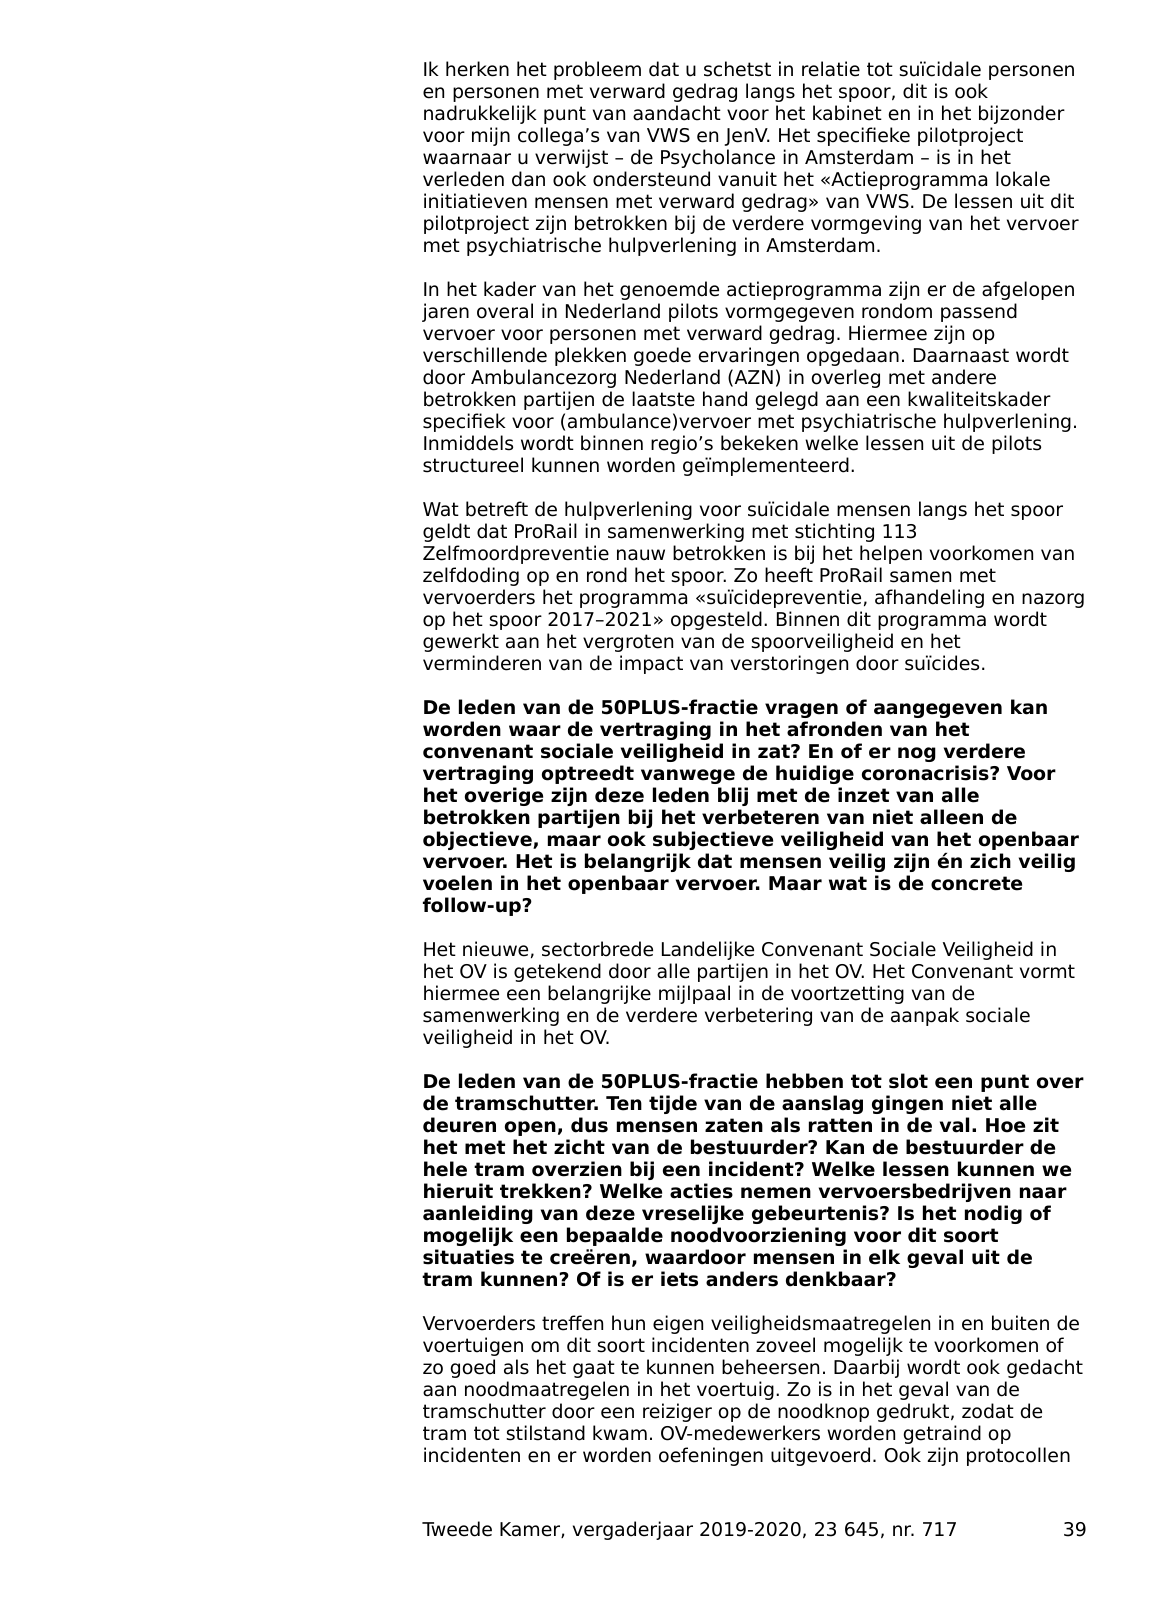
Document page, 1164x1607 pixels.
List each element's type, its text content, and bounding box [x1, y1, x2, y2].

text Wat betreft de hulpverlening voor suïcidale mensen langs het spoor geldt dat ProRail in samenwerking met stichting 113 Zelfmoordpreventie nauw betrokken is bij het helpen voorkomen van zelfdoding op en rond het spoor. Zo heeft ProRail samen met vervoerders het programma «suïcidepreventie, afhandeling en nazorg op het spoor 2017–2021» opgesteld. Binnen dit programma wordt gewerkt aan het vergroten van de spoorveiligheid en het verminderen van de impact van verstoringen door suïcides. [422, 499, 1087, 675]
text Ik herken het probleem dat u schetst in relatie tot suïcidale personen en personen met verward gedrag langs het spoor, dit is ook nadrukkelijk punt van aandacht voor het kabinet en in het bijzonder voor mijn collega’s van VWS en JenV. Het specifieke pilotproject waarnaar u verwijst – de Psycholance in Amsterdam – is in het verleden dan ook ondersteund vanuit het «Actieprogramma lokale initiatieven mensen met verward gedrag» van VWS. De lessen uit dit pilotproject zijn betrokken bij de verdere vormgeving van het vervoer met psychiatrische hulpverlening in Amsterdam. [422, 59, 1087, 257]
text Vervoerders treffen hun eigen veiligheidsmaatregelen in en buiten de voertuigen om dit soort incidenten zoveel mogelijk te voorkomen of zo goed als het gaat te kunnen beheersen. Daarbij wordt ook gedacht aan noodmaatregelen in het voertuig. Zo is in het geval van de tramschutter door een reiziger op de noodknop gedrukt, zodat de tram tot stilstand kwam. OV-medewerkers worden getraind op incidenten en er worden oefeningen uitgevoerd. Ook zijn protocollen [422, 1313, 1087, 1467]
text Het nieuwe, sectorbrede Landelijke Convenant Sociale Veiligheid in het OV is getekend door alle partijen in het OV. Het Convenant vormt hiermee een belangrijke mijlpaal in de voortzetting van de samenwerking en de verdere verbetering van de aanpak sociale veiligheid in het OV. [422, 939, 1087, 1049]
text De leden van de 50PLUS-fractie vragen of aangegeven kan worden waar de vertraging in het afronden van het convenant sociale veiligheid in zat? En of er nog verdere vertraging optreedt vanwege de huidige coronacrisis? Voor het overige zijn deze leden blij met de inzet van alle betrokken partijen bij het verbeteren van niet alleen de objectieve, maar ook subjectieve veiligheid van het openbaar vervoer. Het is belangrijk dat mensen veilig zijn én zich veilig voelen in het openbaar vervoer. Maar wat is de concrete follow-up? [422, 697, 1087, 917]
text In het kader van het genoemde actieprogramma zijn er de afgelopen jaren overal in Nederland pilots vormgegeven rondom passend vervoer voor personen met verward gedrag. Hiermee zijn op verschillende plekken goede ervaringen opgedaan. Daarnaast wordt door Ambulancezorg Nederland (AZN) in overleg met andere betrokken partijen de laatste hand gelegd aan een kwaliteitskader specifiek voor (ambulance)vervoer met psychiatrische hulpverlening. Inmiddels wordt binnen regio’s bekeken welke lessen uit de pilots structureel kunnen worden geïmplementeerd. [422, 279, 1087, 477]
text De leden van de 50PLUS-fractie hebben tot slot een punt over de tramschutter. Ten tijde van de aanslag gingen niet alle deuren open, dus mensen zaten als ratten in de val. Hoe zit het met het zicht van de bestuurder? Kan de bestuurder de hele tram overzien bij een incident? Welke lessen kunnen we hieruit trekken? Welke acties nemen vervoersbedrijven naar aanleiding van deze vreselijke gebeurtenis? Is het nodig of mogelijk een bepaalde noodvoorziening voor dit soort situaties te creëren, waardoor mensen in elk geval uit de tram kunnen? Of is er iets anders denkbaar? [422, 1071, 1087, 1291]
